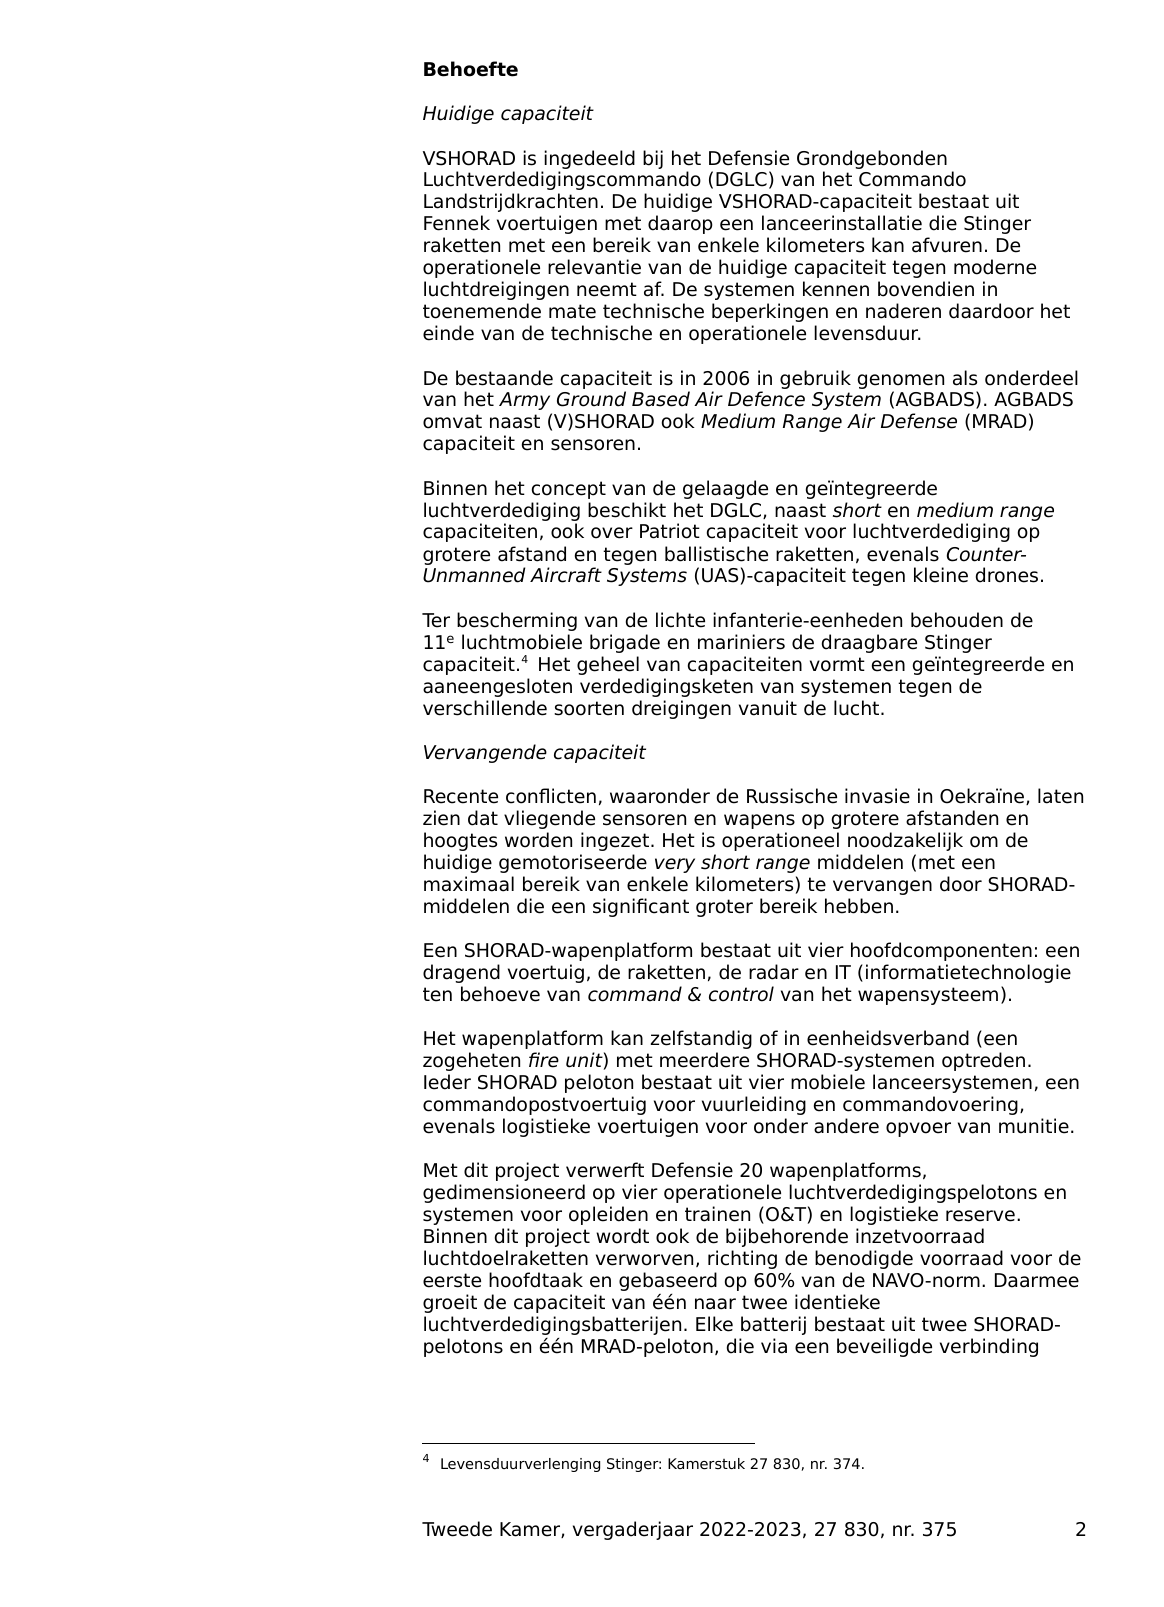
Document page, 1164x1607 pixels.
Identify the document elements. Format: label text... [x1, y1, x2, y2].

subtitle Huidige capaciteit [422, 103, 1087, 125]
text Levensduurverlenging Stinger: Kamerstuk 27 830, nr. 374. [422, 1452, 1087, 1474]
text Binnen het concept van de gelaagde en geïntegreerde luchtverdediging beschikt het DGLC, naast short en medium range capaciteiten, ook over Patriot capaciteit voor luchtverdediging op grotere afstand en tegen ballistische raketten, evenals Counter-Unmanned Aircraft Systems (UAS)-capaciteit tegen kleine drones. [422, 477, 1087, 587]
text Een SHORAD-wapenplatform bestaat uit vier hoofdcomponenten: een dragend voertuig, de raketten, de radar en IT (informatietechnologie ten behoeve van command & control van het wapensysteem). [422, 940, 1087, 1006]
text Ter bescherming van de lichte infanterie-eenheden behouden de 11e luchtmobiele brigade en mariniers de draagbare Stinger capaciteit. Het geheel van capaciteiten vormt een geïntegreerde en aaneengesloten verdedigingsketen van systemen tegen de verschillende soorten dreigingen vanuit de lucht. [422, 609, 1087, 719]
text De bestaande capaciteit is in 2006 in gebruik genomen als onderdeel van het Army Ground Based Air Defence System (AGBADS). AGBADS omvat naast (V)SHORAD ook Medium Range Air Defense (MRAD) capaciteit en sensoren. [422, 367, 1087, 455]
text Het wapenplatform kan zelfstandig of in eenheidsverband (een zogeheten fire unit) met meerdere SHORAD-systemen optreden. Ieder SHORAD peloton bestaat uit vier mobiele lanceersystemen, een commandopostvoertuig voor vuurleiding en commandovoering, evenals logistieke voertuigen voor onder andere opvoer van munitie. [422, 1028, 1087, 1138]
text Recente conflicten, waaronder de Russische invasie in Oekraïne, laten zien dat vliegende sensoren en wapens op grotere afstanden en hoogtes worden ingezet. Het is operationeel noodzakelijk om de huidige gemotoriseerde very short range middelen (met een maximaal bereik van enkele kilometers) te vervangen door SHORAD-middelen die een significant groter bereik hebben. [422, 786, 1087, 918]
subtitle Vervangende capaciteit [422, 742, 1087, 764]
text Met dit project verwerft Defensie 20 wapenplatforms, gedimensioneerd op vier operationele luchtverdedigingspelotons en systemen voor opleiden en trainen (O&T) en logistieke reserve. Binnen dit project wordt ook de bijbehorende inzetvoorraad luchtdoelraketten verworven, richting de benodigde voorraad voor de eerste hoofdtaak en gebaseerd op 60% van de NAVO-norm. Daarmee groeit de capaciteit van één naar twee identieke luchtverdedigingsbatterijen. Elke batterij bestaat uit twee SHORAD-pelotons en één MRAD-peloton, die via een beveiligde verbinding [422, 1160, 1087, 1380]
text VSHORAD is ingedeeld bij het Defensie Grondgebonden Luchtverdedigingscommando (DGLC) van het Commando Landstrijdkrachten. De huidige VSHORAD-capaciteit bestaat uit Fennek voertuigen met daarop een lanceerinstallatie die Stinger raketten met een bereik van enkele kilometers kan afvuren. De operationele relevantie van de huidige capaciteit tegen moderne luchtdreigingen neemt af. De systemen kennen bovendien in toenemende mate technische beperkingen en naderen daardoor het einde van de technische en operationele levensduur. [422, 147, 1087, 345]
subtitle Behoefte [422, 59, 1087, 81]
